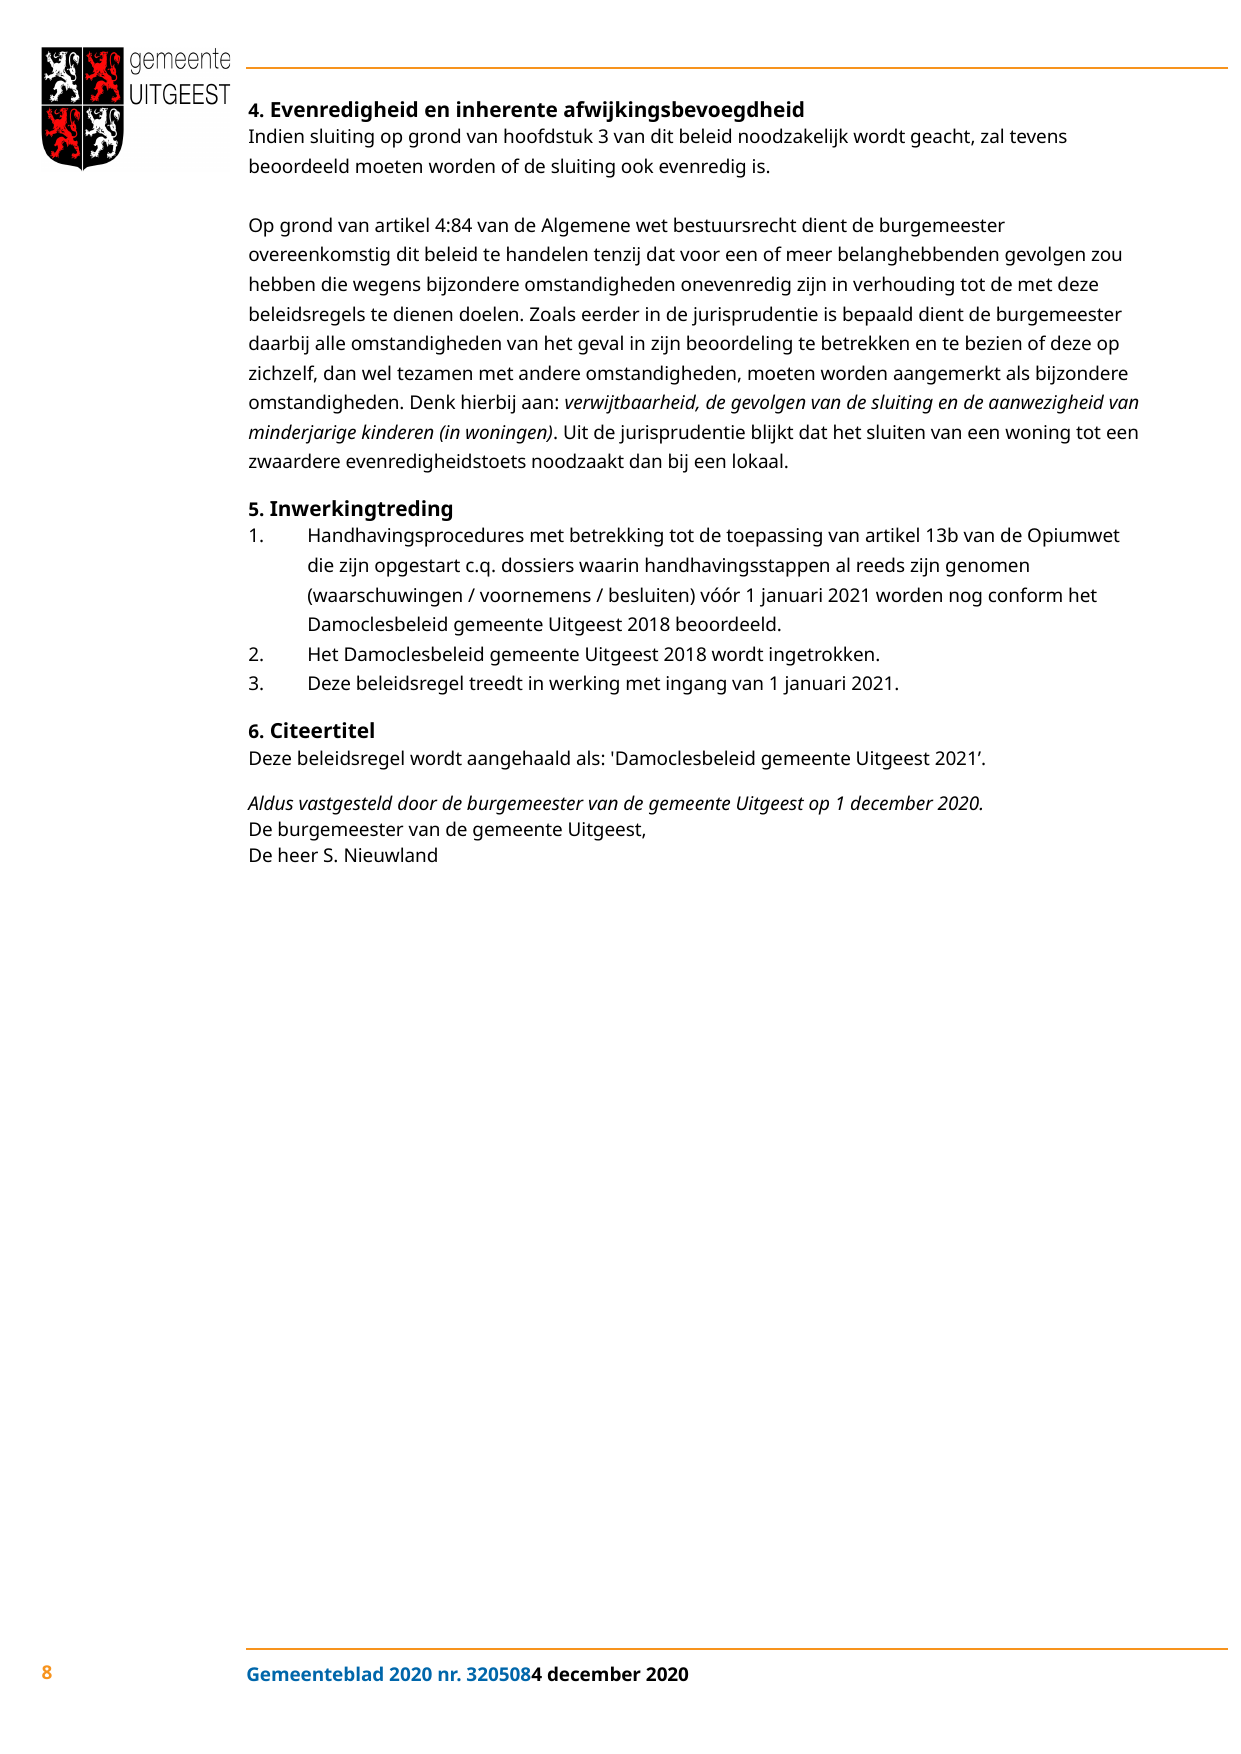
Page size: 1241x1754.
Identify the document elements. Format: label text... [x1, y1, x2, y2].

picture [41, 47, 231, 172]
text 5. Inwerkingtreding [248, 494, 1152, 523]
text De heer S. Nieuwland [248, 842, 1152, 867]
text 4. Evenredigheid en inherente afwijkingsbevoegdheid [248, 95, 1152, 123]
text Op grond van artikel 4:84 van de Algemene wet bestuursrecht dient de burgemeester overeenkomstig dit beleid te handelen tenzij dat voor een of meer belanghebbenden gevolgen zou hebben die wegens bijzondere omstandigheden onevenredig zijn in verhouding tot de met deze beleidsregels te dienen doelen. Zoals eerder in de jurisprudentie is bepaald dient de burgemeester daarbij alle omstandigheden van het geval in zijn beoordeling te betrekken en te bezien of deze op zichzelf, dan wel tezamen met andere omstandigheden, moeten worden aangemerkt als bijzondere omstandigheden. Denk hierbij aan: verwijtbaarheid, de gevolgen van de sluiting en de aanwezigheid van minderjarige kinderen (in woningen). Uit de jurisprudentie blijkt dat het sluiten van een woning tot een zwaardere evenredigheidstoets noodzaakt dan bij een lokaal. [248, 212, 1152, 474]
list Deze beleidsregel treedt in werking met ingang van 1 januari 2021. [248, 671, 1152, 696]
list Het Damoclesbeleid gemeente Uitgeest 2018 wordt ingetrokken. [248, 641, 1152, 667]
text De burgemeester van de gemeente Uitgeest, [248, 816, 1152, 842]
text Deze beleidsregel wordt aangehaald als: 'Damoclesbeleid gemeente Uitgeest 2021’. [248, 745, 1152, 770]
list Handhavingsprocedures met betrekking tot de toepassing van artikel 13b van de Opiumwet die zijn opgestart c.q. dossiers waarin handhavingsstappen al reeds zijn genomen (waarschuwingen / voornemens / besluiten) vóór 1 januari 2021 worden nog conform het Damoclesbeleid gemeente Uitgeest 2018 beoordeeld. [248, 523, 1152, 637]
text Indien sluiting op grond van hoofdstuk 3 van dit beleid noodzakelijk wordt geacht, zal tevens beoordeeld moeten worden of de sluiting ook evenredig is. [248, 123, 1152, 178]
text Aldus vastgesteld door de burgemeester van de gemeente Uitgeest op 1 december 2020. [248, 790, 1152, 816]
text 6. Citeertitel [248, 716, 1152, 745]
